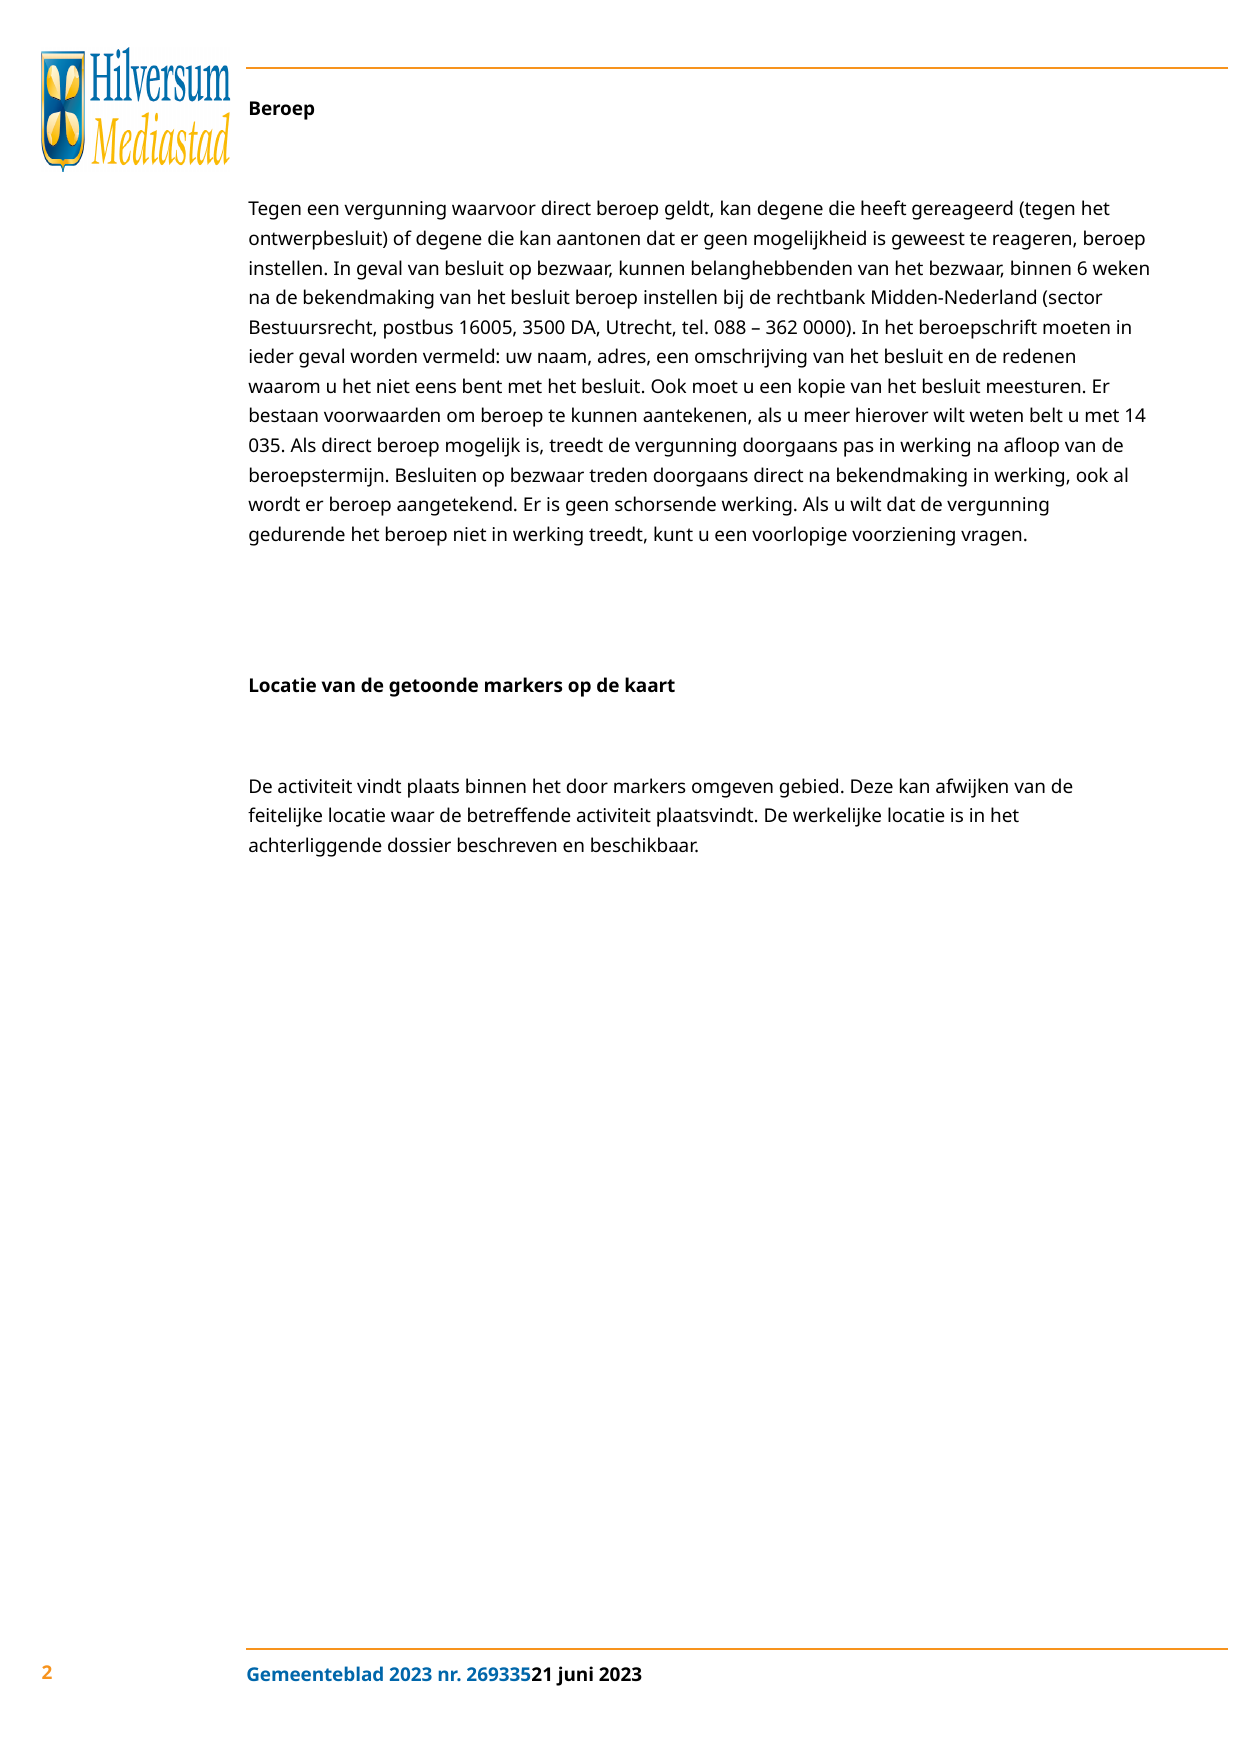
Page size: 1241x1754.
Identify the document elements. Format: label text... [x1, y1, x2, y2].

text Locatie van de getoonde markers op de kaart [248, 672, 1152, 698]
text Tegen een vergunning waarvoor direct beroep geldt, kan degene die heeft gereageerd (tegen het ontwerpbesluit) of degene die kan aantonen dat er geen mogelijkheid is geweest te reageren, beroep instellen. In geval van besluit op bezwaar, kunnen belanghebbenden van het bezwaar, binnen 6 weken na de bekendmaking van het besluit beroep instellen bij de rechtbank Midden-Nederland (sector Bestuursrecht, postbus 16005, 3500 DA, Utrecht, tel. 088 – 362 0000). In het beroepschrift moeten in ieder geval worden vermeld: uw naam, adres, een omschrijving van het besluit en de redenen waarom u het niet eens bent met het besluit. Ook moet u een kopie van het besluit meesturen. Er bestaan voorwaarden om beroep te kunnen aantekenen, als u meer hierover wilt weten belt u met 14 035. Als direct beroep mogelijk is, treedt de vergunning doorgaans pas in werking na afloop van de beroepstermijn. Besluiten op bezwaar treden doorgaans direct na bekendmaking in werking, ook al wordt er beroep aangetekend. Er is geen schorsende werking. Als u wilt dat de vergunning gedurende het beroep niet in werking treedt, kunt u een voorlopige voorziening vragen. [248, 196, 1152, 547]
text De activiteit vindt plaats binnen het door markers omgeven gebied. Deze kan afwijken van de feitelijke locatie waar de betreffende activiteit plaatsvindt. De werkelijke locatie is in het achterliggende dossier beschreven en beschikbaar. [248, 773, 1152, 858]
text Beroep [248, 95, 1152, 121]
picture [41, 47, 231, 172]
